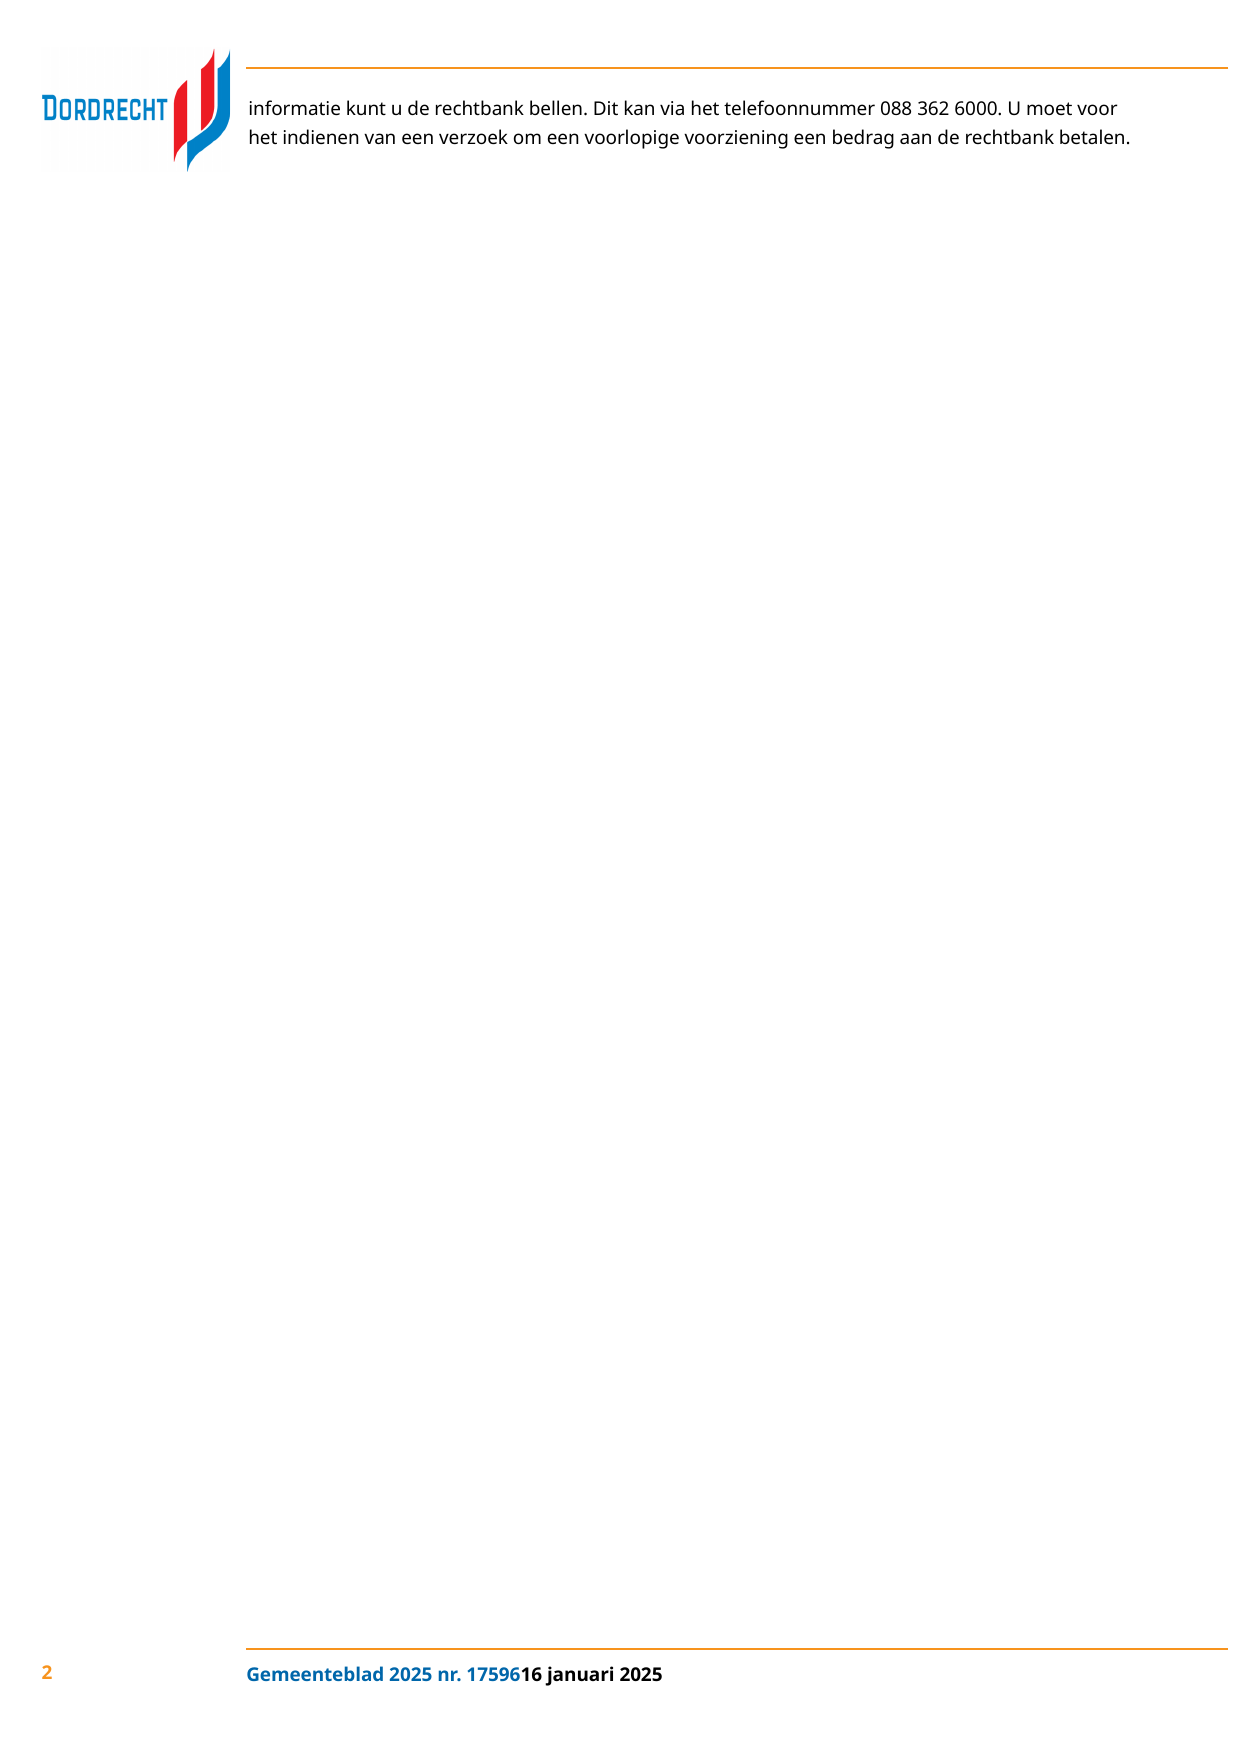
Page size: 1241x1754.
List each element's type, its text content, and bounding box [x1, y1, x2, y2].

text informatie kunt u de rechtbank bellen. Dit kan via het telefoonnummer 088 362 6000. U moet voor het indienen van een verzoek om een voorlopige voorziening een bedrag aan de rechtbank betalen. [248, 95, 1152, 150]
picture [41, 47, 231, 172]
